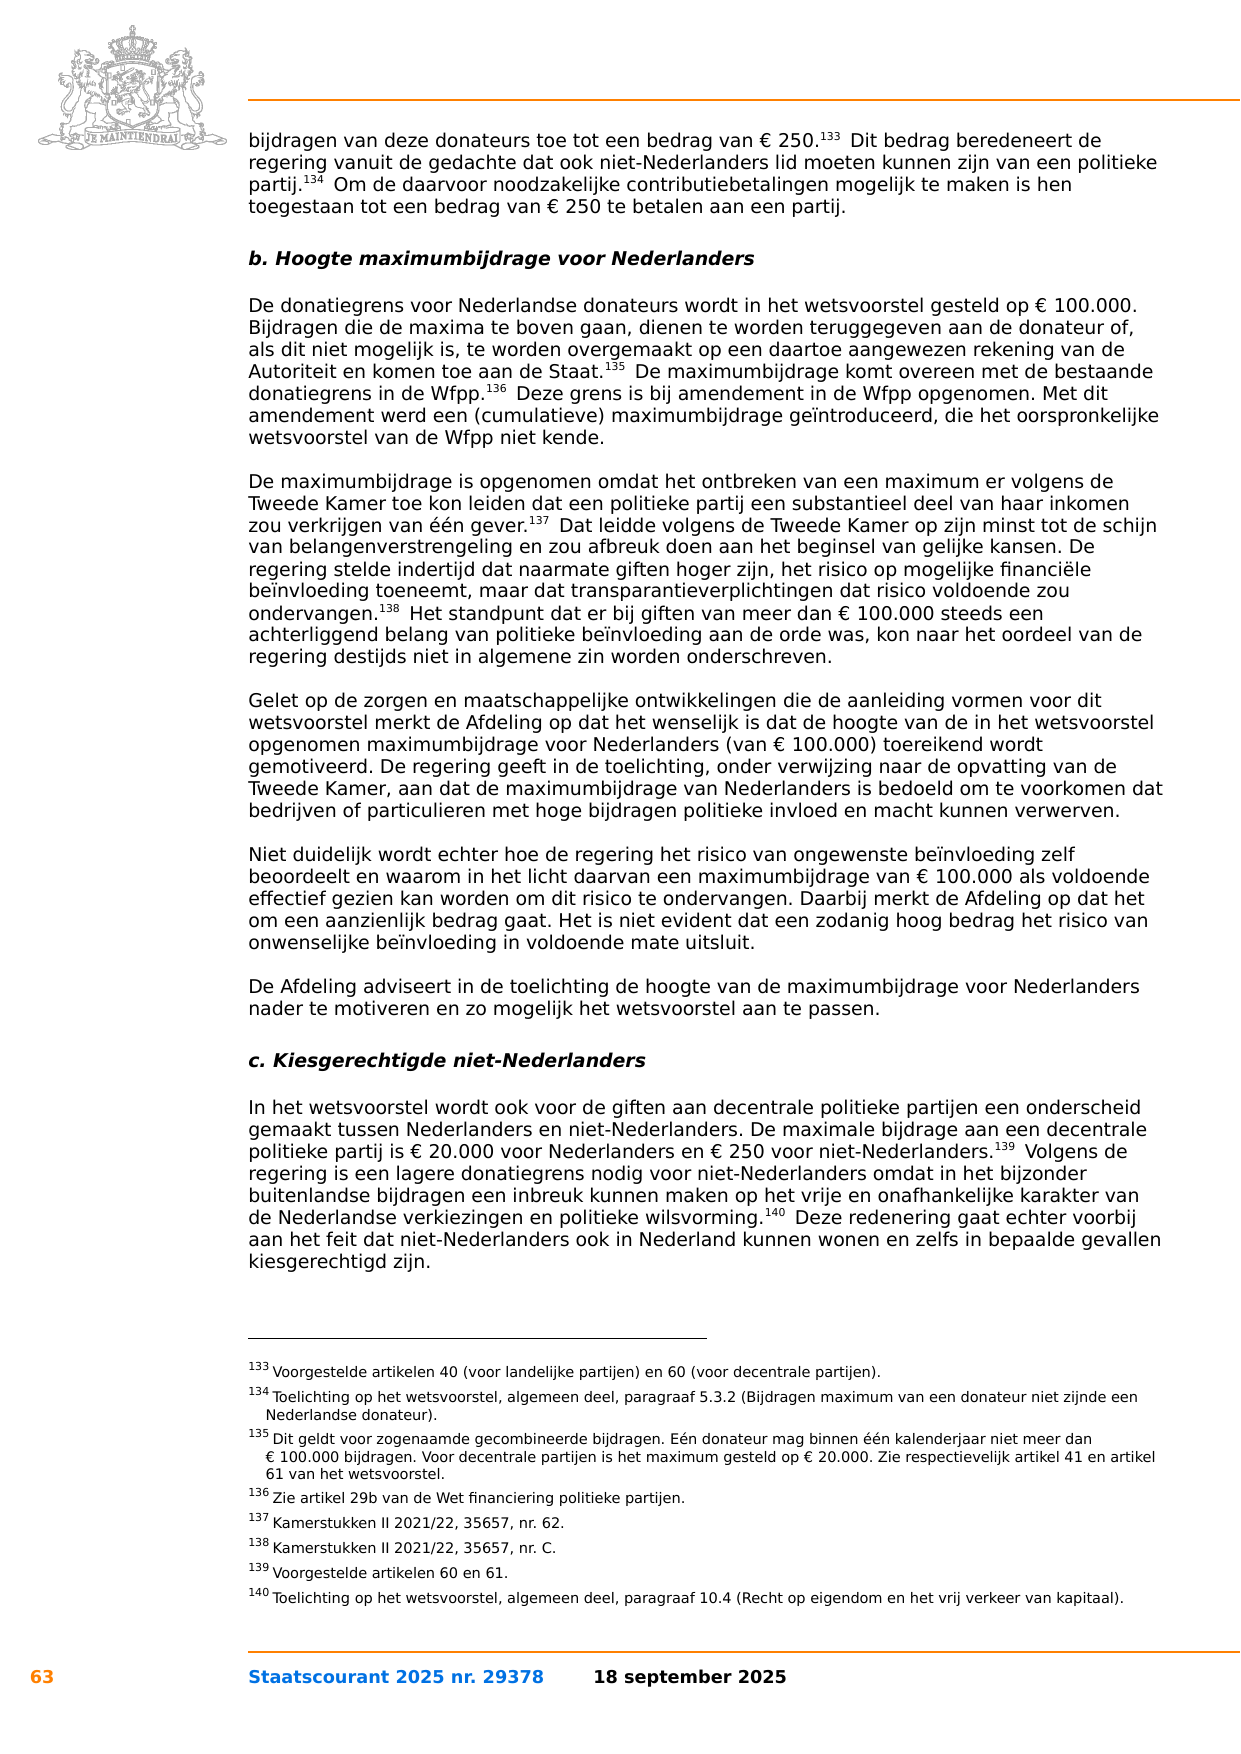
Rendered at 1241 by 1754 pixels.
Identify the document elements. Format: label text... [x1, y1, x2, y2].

picture [38, 25, 227, 150]
subtitle b. Hoogte maximumbijdrage voor Nederlanders [248, 248, 1163, 270]
text Voorgestelde artikelen 40 (voor landelijke partijen) en 60 (voor decentrale partijen). [248, 1360, 1163, 1382]
text Kamerstukken II 2021/22, 35657, nr. 62. [248, 1511, 1163, 1533]
text Kamerstukken II 2021/22, 35657, nr. C. [248, 1536, 1163, 1558]
subtitle c. Kiesgerechtigde niet-Nederlanders [248, 1050, 1163, 1072]
text De donatiegrens voor Nederlandse donateurs wordt in het wetsvoorstel gesteld op € 100.000. Bijdragen die de maxima te boven gaan, dienen te worden teruggegeven aan de donateur of, als dit niet mogelijk is, te worden overgemaakt op een daartoe aangewezen rekening van de Autoriteit en komen toe aan de Staat. De maximumbijdrage komt overeen met de bestaande donatiegrens in de Wfpp. Deze grens is bij amendement in de Wfpp opgenomen. Met dit amendement werd een (cumulatieve) maximumbijdrage geïntroduceerd, die het oorspronkelijke wetsvoorstel van de Wfpp niet kende. [248, 295, 1163, 449]
text Gelet op de zorgen en maatschappelijke ontwikkelingen die de aanleiding vormen voor dit wetsvoorstel merkt de Afdeling op dat het wenselijk is dat de hoogte van de in het wetsvoorstel opgenomen maximumbijdrage voor Nederlanders (van € 100.000) toereikend wordt gemotiveerd. De regering geeft in de toelichting, onder verwijzing naar de opvatting van de Tweede Kamer, aan dat de maximumbijdrage van Nederlanders is bedoeld om te voorkomen dat bedrijven of particulieren met hoge bijdragen politieke invloed en macht kunnen verwerven. [248, 690, 1163, 822]
text bijdragen van deze donateurs toe tot een bedrag van € 250. Dit bedrag beredeneert de regering vanuit de gedachte dat ook niet-Nederlanders lid moeten kunnen zijn van een politieke partij. Om de daarvoor noodzakelijke contributiebetalingen mogelijk te maken is hen toegestaan tot een bedrag van € 250 te betalen aan een partij. [248, 130, 1163, 218]
text Voorgestelde artikelen 60 en 61. [248, 1561, 1163, 1583]
text Toelichting op het wetsvoorstel, algemeen deel, paragraaf 10.4 (Recht op eigendom en het vrij verkeer van kapitaal). [248, 1586, 1163, 1608]
text Dit geldt voor zogenaamde gecombineerde bijdragen. Eén donateur mag binnen één kalenderjaar niet meer dan € 100.000 bijdragen. Voor decentrale partijen is het maximum gesteld op € 20.000. Zie respectievelijk artikel 41 en artikel 61 van het wetsvoorstel. [248, 1427, 1163, 1483]
text De Afdeling adviseert in de toelichting de hoogte van de maximumbijdrage voor Nederlanders nader te motiveren en zo mogelijk het wetsvoorstel aan te passen. [248, 976, 1163, 1020]
text Zie artikel 29b van de Wet financiering politieke partijen. [248, 1486, 1163, 1508]
text De maximumbijdrage is opgenomen omdat het ontbreken van een maximum er volgens de Tweede Kamer toe kon leiden dat een politieke partij een substantieel deel van haar inkomen zou verkrijgen van één gever. Dat leidde volgens de Tweede Kamer op zijn minst tot de schijn van belangenverstrengeling en zou afbreuk doen aan het beginsel van gelijke kansen. De regering stelde indertijd dat naarmate giften hoger zijn, het risico op mogelijke financiële beïnvloeding toeneemt, maar dat transparantieverplichtingen dat risico voldoende zou ondervangen. Het standpunt dat er bij giften van meer dan € 100.000 steeds een achterliggend belang van politieke beïnvloeding aan de orde was, kon naar het oordeel van de regering destijds niet in algemene zin worden onderschreven. [248, 471, 1163, 668]
text In het wetsvoorstel wordt ook voor de giften aan decentrale politieke partijen een onderscheid gemaakt tussen Nederlanders en niet-Nederlanders. De maximale bijdrage aan een decentrale politieke partij is € 20.000 voor Nederlanders en € 250 voor niet-Nederlanders. Volgens de regering is een lagere donatiegrens nodig voor niet-Nederlanders omdat in het bijzonder buitenlandse bijdragen een inbreuk kunnen maken op het vrije en onafhankelijke karakter van de Nederlandse verkiezingen en politieke wilsvorming. Deze redenering gaat echter voorbij aan het feit dat niet-Nederlanders ook in Nederland kunnen wonen en zelfs in bepaalde gevallen kiesgerechtigd zijn. [248, 1097, 1163, 1272]
text Toelichting op het wetsvoorstel, algemeen deel, paragraaf 5.3.2 (Bijdragen maximum van een donateur niet zijnde een Nederlandse donateur). [248, 1385, 1163, 1424]
text Niet duidelijk wordt echter hoe de regering het risico van ongewenste beïnvloeding zelf beoordeelt en waarom in het licht daarvan een maximumbijdrage van € 100.000 als voldoende effectief gezien kan worden om dit risico te ondervangen. Daarbij merkt de Afdeling op dat het om een aanzienlijk bedrag gaat. Het is niet evident dat een zodanig hoog bedrag het risico van onwenselijke beïnvloeding in voldoende mate uitsluit. [248, 844, 1163, 954]
